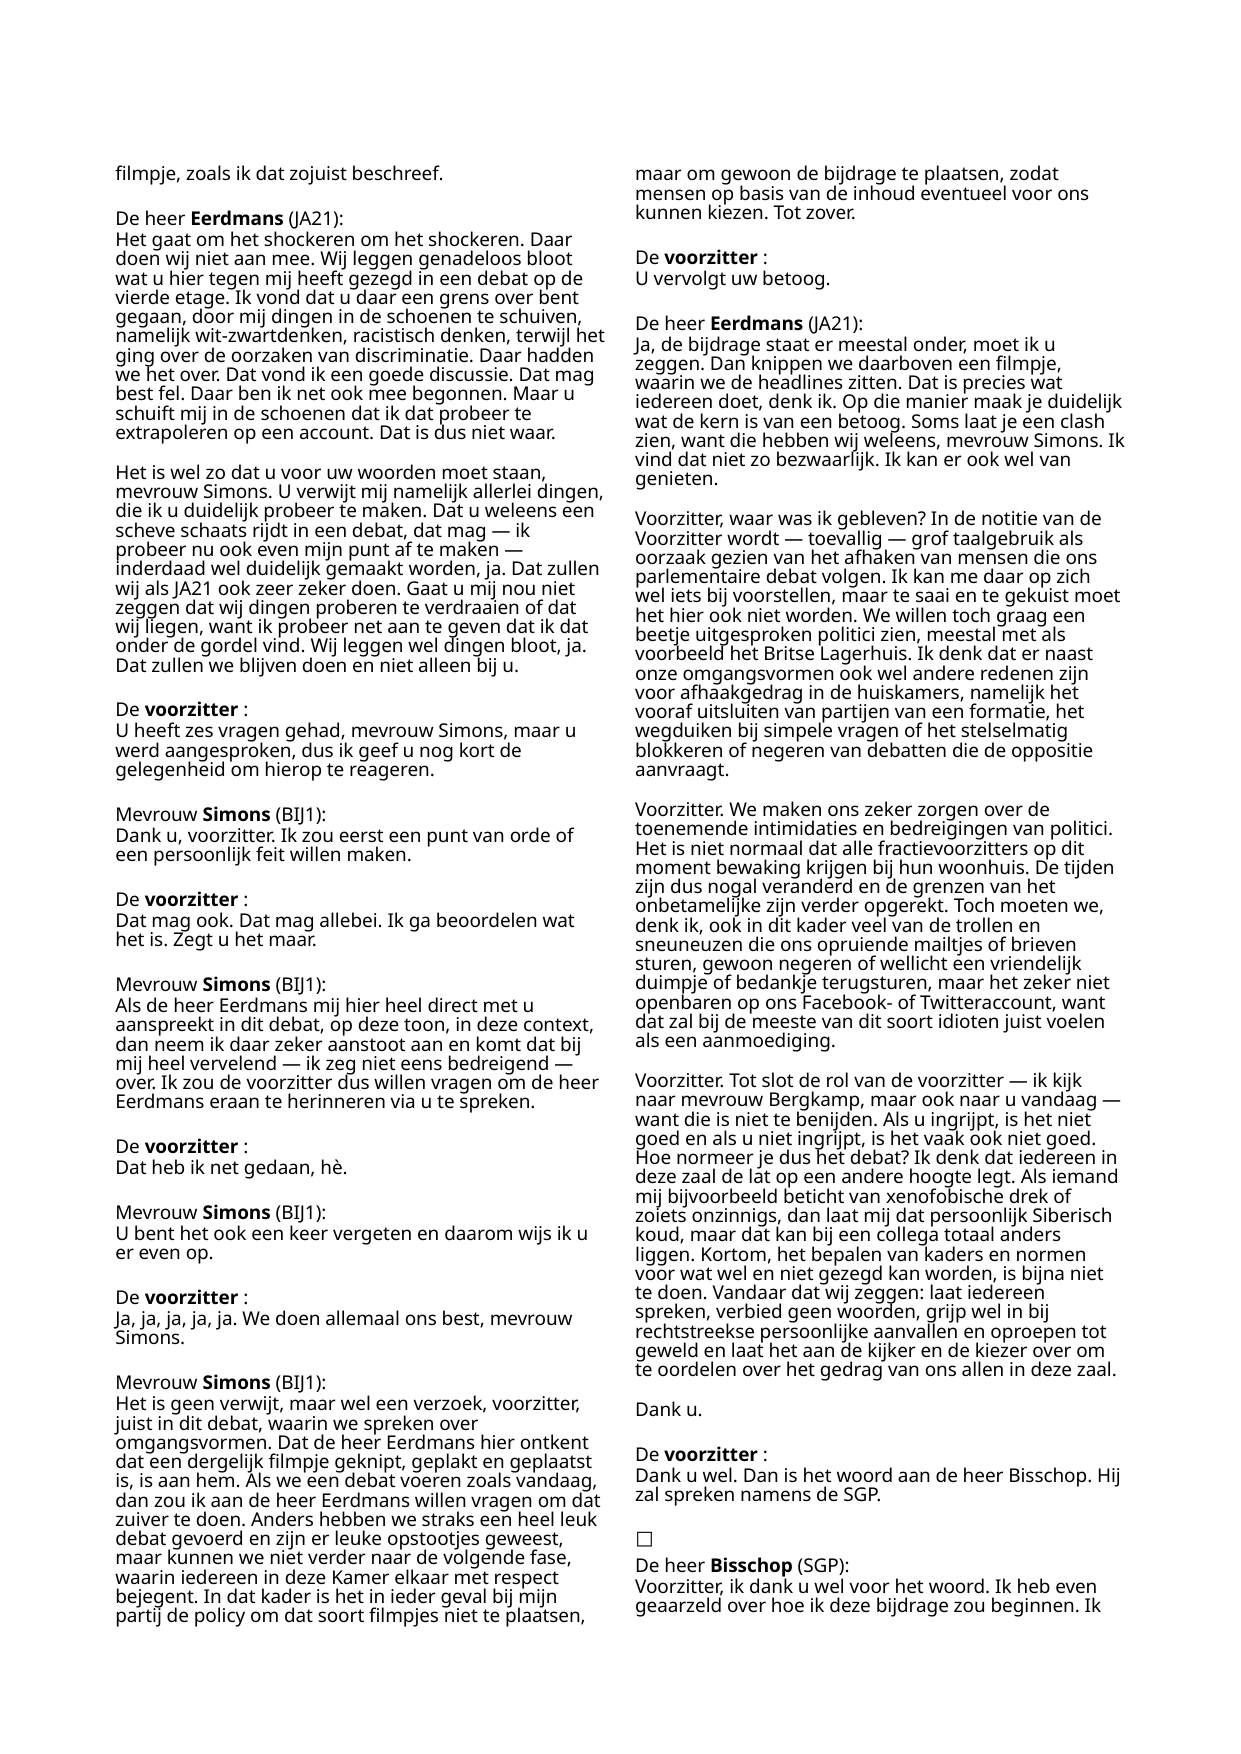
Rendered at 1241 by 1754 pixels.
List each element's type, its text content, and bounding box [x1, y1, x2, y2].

text ⬜ [635, 1526, 1125, 1552]
text Ja, de bijdrage staat er meestal onder, moet ik u zeggen. Dan knippen we daarboven een filmpje, waarin we de headlines zitten. Dat is precies wat iedereen doet, denk ik. Op die manier maak je duidelijk wat de kern is van een betoog. Soms laat je een clash zien, want die hebben wij weleens, mevrouw Simons. Ik vind dat niet zo bezwaarlijk. Ik kan er ook wel van genieten. [635, 336, 1125, 490]
text Dank u, voorzitter. Ik zou eerst een punt van orde of een persoonlijk feit willen maken. [115, 827, 605, 865]
text De voorzitter : [635, 1441, 1125, 1467]
text Het is geen verwijt, maar wel een verzoek, voorzitter, juist in dit debat, waarin we spreken over omgangsvormen. Dat de heer Eerdmans hier ontkent dat een dergelijk filmpje geknipt, geplakt en geplaatst is, is aan hem. Als we een debat voeren zoals vandaag, dan zou ik aan de heer Eerdmans willen vragen om dat zuiver te doen. Anders hebben we straks een heel leuk debat gevoerd en zijn er leuke opstootjes geweest, maar kunnen we niet verder naar de volgende fase, waarin iedereen in deze Kamer elkaar met respect bejegent. In dat kader is het in ieder geval bij mijn partij de policy om dat soort filmpjes niet te plaatsen, [115, 1395, 605, 1626]
text maar om gewoon de bijdrage te plaatsen, zodat mensen op basis van de inhoud eventueel voor ons kunnen kiezen. Tot zover. [635, 165, 1125, 223]
text Mevrouw Simons (BIJ1): [115, 971, 605, 997]
text Als de heer Eerdmans mij hier heel direct met u aanspreekt in dit debat, op deze toon, in deze context, dan neem ik daar zeker aanstoot aan en komt dat bij mij heel vervelend — ik zeg niet eens bedreigend — over. Ik zou de voorzitter dus willen vragen om de heer Eerdmans eraan te herinneren via u te spreken. [115, 997, 605, 1113]
text De heer Bisschop (SGP): [635, 1552, 1125, 1578]
text Dat heb ik net gedaan, hè. [115, 1159, 605, 1178]
text Het gaat om het shockeren om het shockeren. Daar doen wij niet aan mee. Wij leggen genadeloos bloot wat u hier tegen mij heeft gezegd in een debat op de vierde etage. Ik vond dat u daar een grens over bent gegaan, door mij dingen in de schoenen te schuiven, namelijk wit-zwartdenken, racistisch denken, terwijl het ging over de oorzaken van discriminatie. Daar hadden we het over. Dat vond ik een goede discussie. Dat mag best fel. Daar ben ik net ook mee begonnen. Maar u schuift mij in de schoenen dat ik dat probeer te extrapoleren op een account. Dat is dus niet waar. [115, 231, 605, 443]
text Dat mag ook. Dat mag allebei. Ik ga beoordelen wat het is. Zegt u het maar. [115, 912, 605, 950]
text Mevrouw Simons (BIJ1): [115, 1199, 605, 1225]
text Ja, ja, ja, ja, ja. We doen allemaal ons best, mevrouw Simons. [115, 1310, 605, 1349]
text De voorzitter : [115, 697, 605, 722]
text Dank u wel. Dan is het woord aan de heer Bisschop. Hij zal spreken namens de SGP. [635, 1467, 1125, 1506]
text Mevrouw Simons (BIJ1): [115, 1369, 605, 1395]
text De heer Eerdmans (JA21): [115, 205, 605, 231]
text Voorzitter, waar was ik gebleven? In de notitie van de Voorzitter wordt — toevallig — grof taalgebruik als oorzaak gezien van het afhaken van mensen die ons parlementaire debat volgen. Ik kan me daar op zich wel iets bij voorstellen, maar te saai en te gekuist moet het hier ook niet worden. We willen toch graag een beetje uitgesproken politici zien, meestal met als voorbeeld het Britse Lagerhuis. Ik denk dat er naast onze omgangsvormen ook wel andere redenen zijn voor afhaakgedrag in de huiskamers, namelijk het vooraf uitsluiten van partijen van een formatie, het wegduiken bij simpele vragen of het stelselmatig blokkeren of negeren van debatten die de oppositie aanvraagt. [635, 510, 1125, 780]
text Het is wel zo dat u voor uw woorden moet staan, mevrouw Simons. U verwijt mij namelijk allerlei dingen, die ik u duidelijk probeer te maken. Dat u weleens een scheve schaats rijdt in een debat, dat mag — ik probeer nu ook even mijn punt af te maken — inderdaad wel duidelijk gemaakt worden, ja. Dat zullen wij als JA21 ook zeer zeker doen. Gaat u mij nou niet zeggen dat wij dingen proberen te verdraaien of dat wij liegen, want ik probeer net aan te geven dat ik dat onder de gordel vind. Wij leggen wel dingen bloot, ja. Dat zullen we blijven doen en niet alleen bij u. [115, 464, 605, 676]
text U bent het ook een keer vergeten en daarom wijs ik u er even op. [115, 1225, 605, 1263]
text De voorzitter : [115, 1133, 605, 1159]
text Voorzitter, ik dank u wel voor het woord. Ik heb even geaarzeld over hoe ik deze bijdrage zou beginnen. Ik [635, 1578, 1125, 1616]
text De heer Eerdmans (JA21): [635, 310, 1125, 336]
text De voorzitter : [635, 244, 1125, 270]
text Voorzitter. Tot slot de rol van de voorzitter — ik kijk naar mevrouw Bergkamp, maar ook naar u vandaag — want die is niet te benijden. Als u ingrijpt, is het niet goed en als u niet ingrijpt, is het vaak ook niet goed. Hoe normeer je dus het debat? Ik denk dat iedereen in deze zaal de lat op een andere hoogte legt. Als iemand mij bijvoorbeeld beticht van xenofobische drek of zoiets onzinnigs, dan laat mij dat persoonlijk Siberisch koud, maar dat kan bij een collega totaal anders liggen. Kortom, het bepalen van kaders en normen voor wat wel en niet gezegd kan worden, is bijna niet te doen. Vandaar dat wij zeggen: laat iedereen spreken, verbied geen woorden, grijp wel in bij rechtstreekse persoonlijke aanvallen en oproepen tot geweld en laat het aan de kijker en de kiezer over om te oordelen over het gedrag van ons allen in deze zaal. [635, 1072, 1125, 1381]
text Voorzitter. We maken ons zeker zorgen over de toenemende intimidaties en bedreigingen van politici. Het is niet normaal dat alle fractievoorzitters op dit moment bewaking krijgen bij hun woonhuis. De tijden zijn dus nogal veranderd en de grenzen van het onbetamelijke zijn verder opgerekt. Toch moeten we, denk ik, ook in dit kader veel van de trollen en sneuneuzen die ons opruiende mailtjes of brieven sturen, gewoon negeren of wellicht een vriendelijk duimpje of bedankje terugsturen, maar het zeker niet openbaren op ons Facebook- of Twitteraccount, want dat zal bij de meeste van dit soort idioten juist voelen als een aanmoediging. [635, 801, 1125, 1051]
text U heeft zes vragen gehad, mevrouw Simons, maar u werd aangesproken, dus ik geef u nog kort de gelegenheid om hierop te reageren. [115, 722, 605, 780]
text De voorzitter : [115, 1284, 605, 1310]
text filmpje, zoals ik dat zojuist beschreef. [115, 165, 605, 184]
text U vervolgt uw betoog. [635, 270, 1125, 289]
text Mevrouw Simons (BIJ1): [115, 801, 605, 827]
text Dank u. [635, 1401, 1125, 1421]
text De voorzitter : [115, 886, 605, 912]
